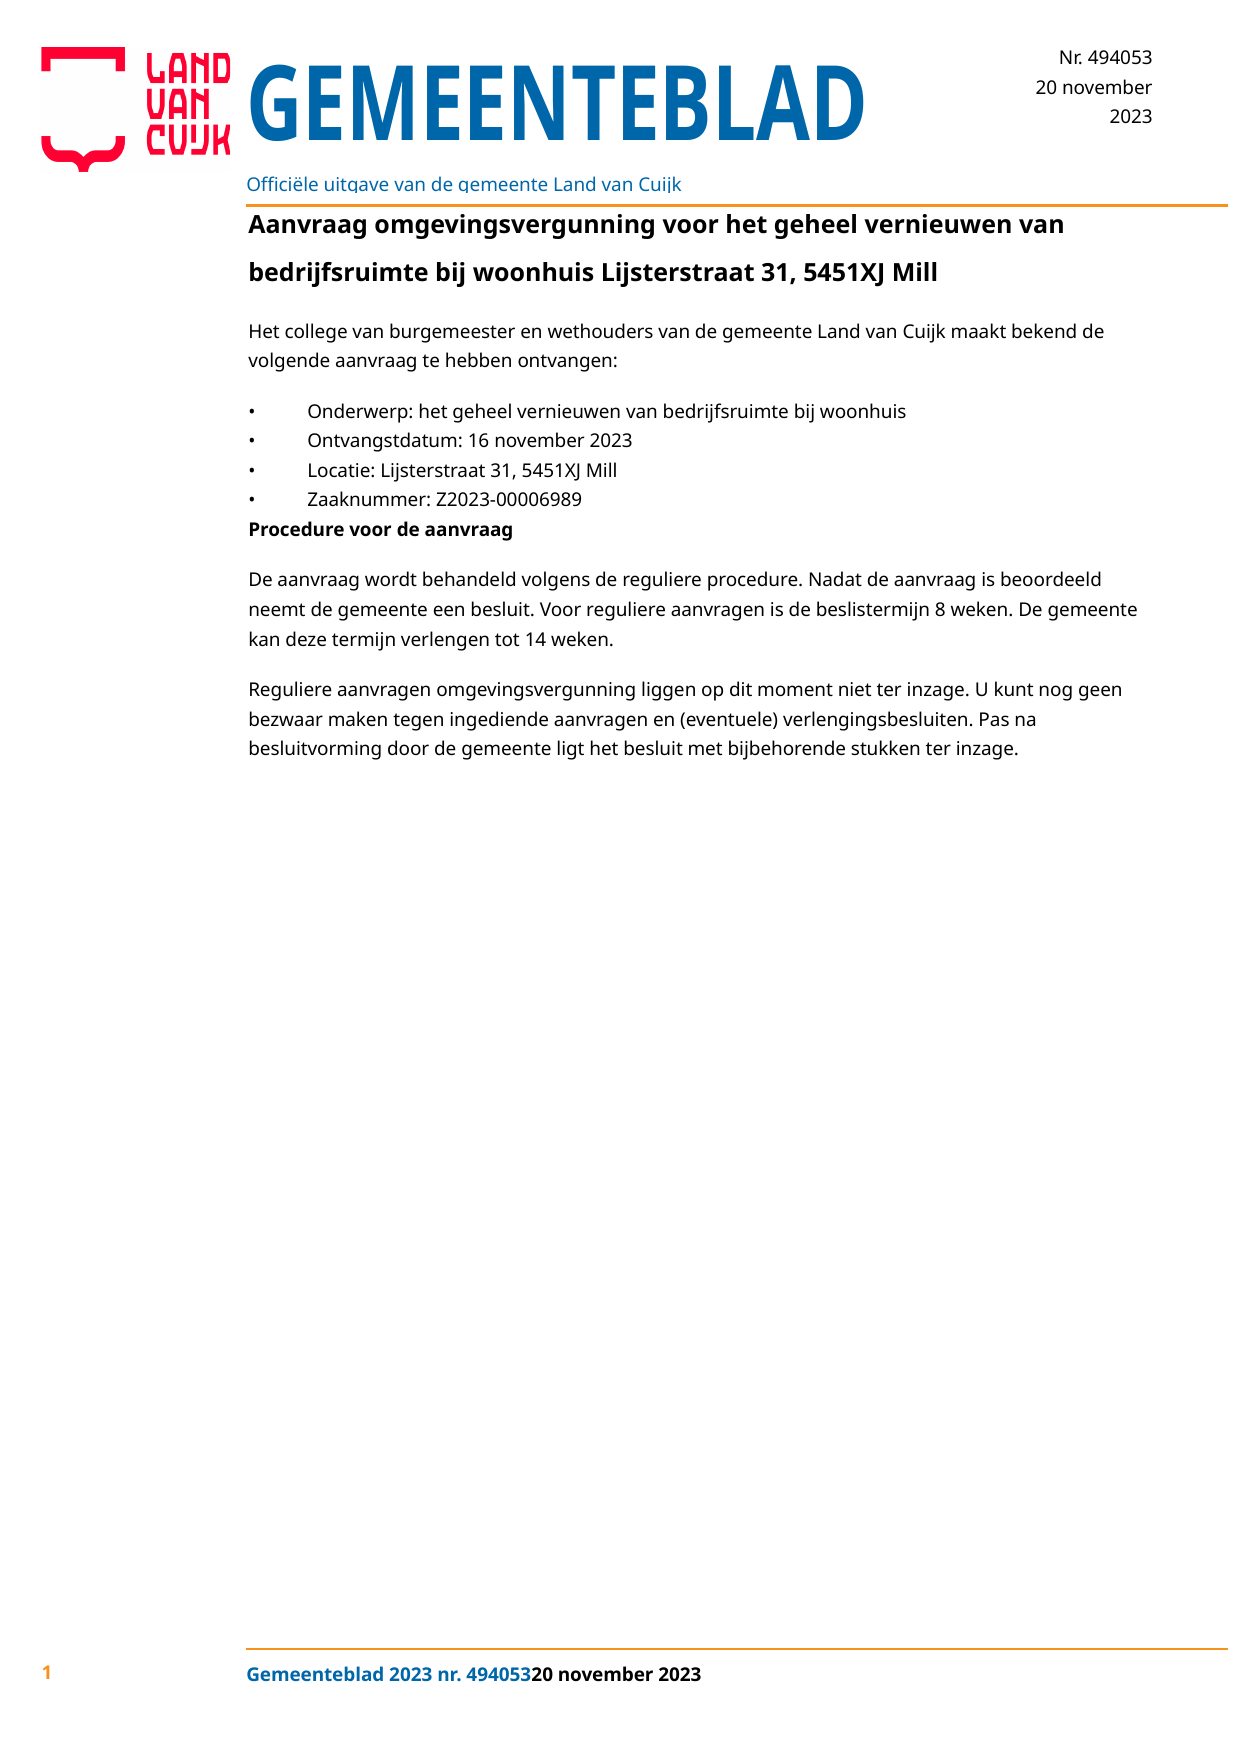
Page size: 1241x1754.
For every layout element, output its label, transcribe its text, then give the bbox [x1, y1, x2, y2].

list Locatie: Lijsterstraat 31, 5451XJ Mill [248, 457, 1152, 483]
list Zaaknummer: Z2023-00006989 [248, 487, 1152, 512]
text Reguliere aanvragen omgevingsvergunning liggen op dit moment niet ter inzage. U kunt nog geen bezwaar maken tegen ingediende aanvragen en (eventuele) verlengingsbesluiten. Pas na besluitvorming door de gemeente ligt het besluit met bijbehorende stukken ter inzage. [248, 676, 1152, 761]
picture [41, 47, 231, 172]
text Procedure voor de aanvraag [248, 516, 1152, 542]
text Het college van burgemeester en wethouders van de gemeente Land van Cuijk maakt bekend de volgende aanvraag te hebben ontvangen: [248, 318, 1152, 373]
list Onderwerp: het geheel vernieuwen van bedrijfsruimte bij woonhuis [248, 398, 1152, 424]
text Aanvraag omgevingsvergunning voor het geheel vernieuwen van bedrijfsruimte bij woonhuis Lijsterstraat 31, 5451XJ Mill [248, 207, 1152, 288]
list Ontvangstdatum: 16 november 2023 [248, 427, 1152, 453]
text De aanvraag wordt behandeld volgens de reguliere procedure. Nadat de aanvraag is beoordeeld neemt de gemeente een besluit. Voor reguliere aanvragen is de beslistermijn 8 weken. De gemeente kan deze termijn verlengen tot 14 weken. [248, 567, 1152, 652]
